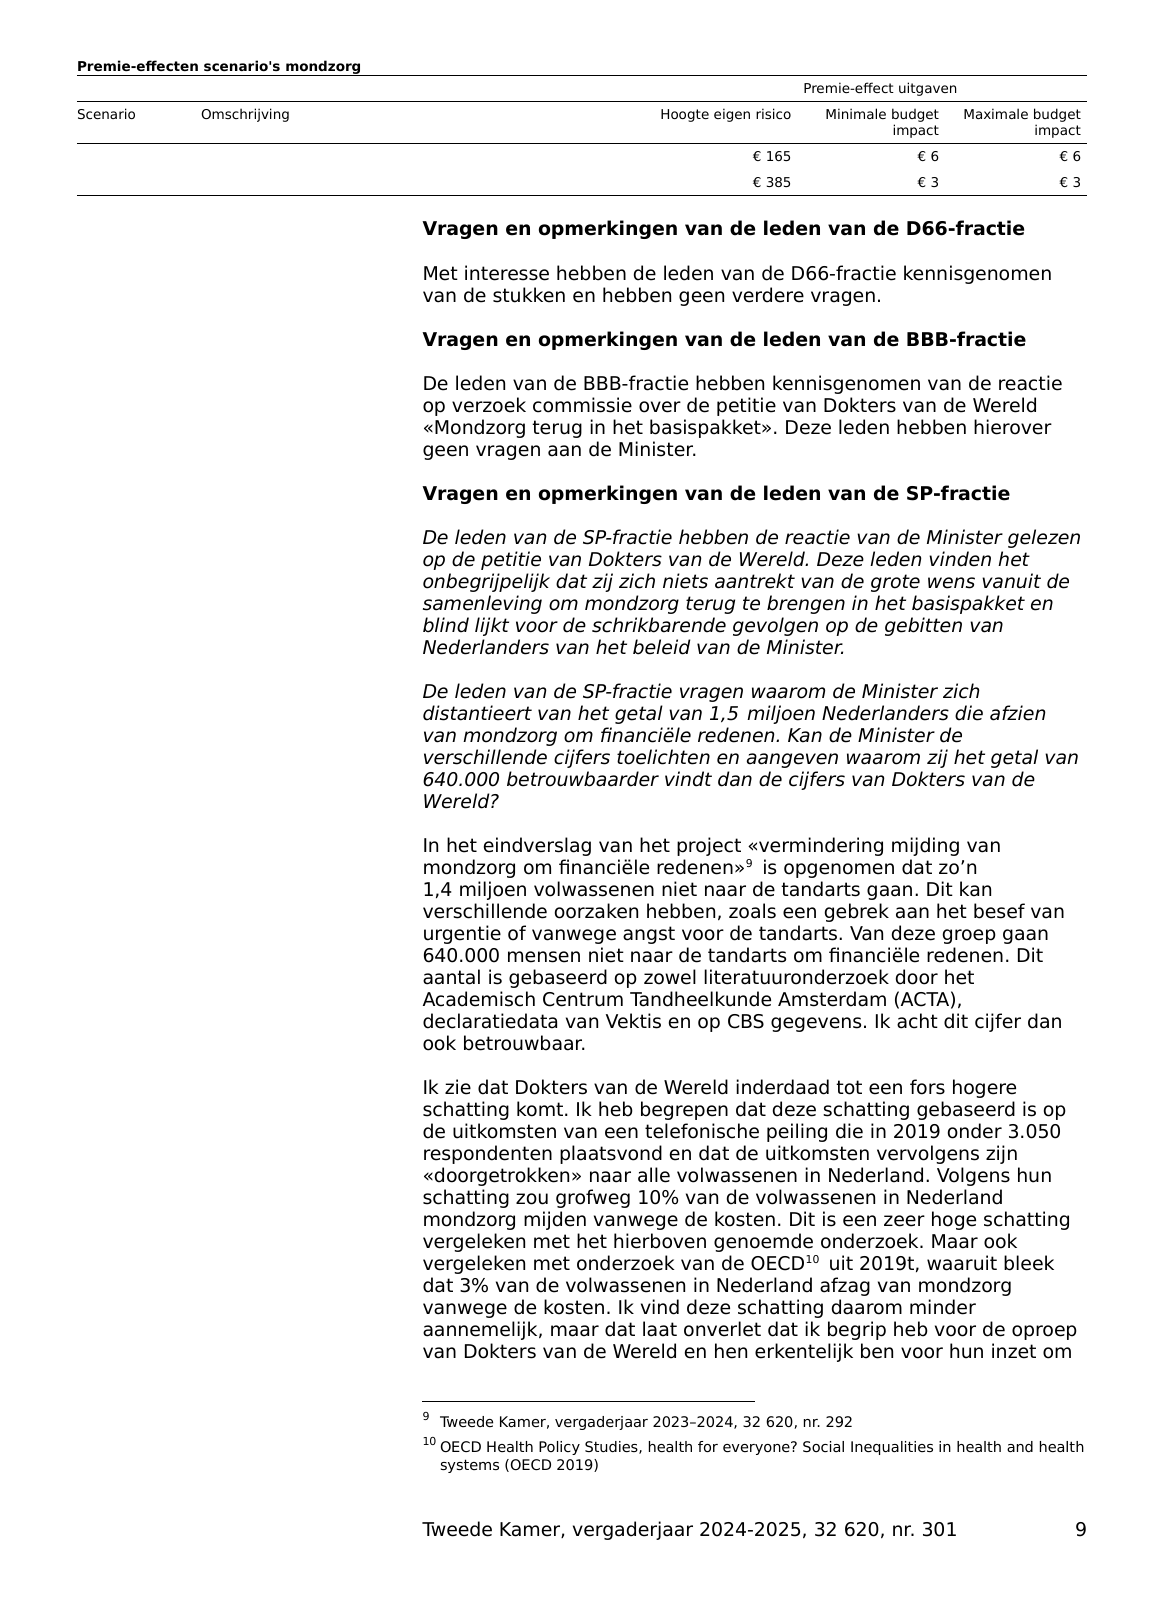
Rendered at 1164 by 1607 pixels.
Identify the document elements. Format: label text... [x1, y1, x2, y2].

text Met interesse hebben de leden van de D66-fractie kennisgenomen van de stukken en hebben geen verdere vragen. [422, 262, 1087, 306]
table_cell [650, 76, 797, 101]
text In het eindverslag van het project «vermindering mijding van mondzorg om financiële redenen» is opgenomen dat zo’n 1,4 miljoen volwassenen niet naar de tandarts gaan. Dit kan verschillende oorzaken hebben, zoals een gebrek aan het besef van urgentie of vanwege angst voor de tandarts. Van deze groep gaan 640.000 mensen niet naar de tandarts om financiële redenen. Dit aantal is gebaseerd op zowel literatuuronderzoek door het Academisch Centrum Tandheelkunde Amsterdam (ACTA), declaratiedata van Vektis en op CBS gegevens. Ik acht dit cijfer dan ook betrouwbaar. [422, 835, 1087, 1055]
table_cell [77, 144, 195, 169]
table_cell € 385 [650, 169, 797, 195]
text Tweede Kamer, vergaderjaar 2023–2024, 32 620, nr. 292 [422, 1410, 1087, 1432]
text Ik zie dat Dokters van de Wereld inderdaad tot een fors hogere schatting komt. Ik heb begrepen dat deze schatting gebaseerd is op de uitkomsten van een telefonische peiling die in 2019 onder 3.050 respondenten plaatsvond en dat de uitkomsten vervolgens zijn «doorgetrokken» naar alle volwassenen in Nederland. Volgens hun schatting zou grofweg 10% van de volwassenen in Nederland mondzorg mijden vanwege de kosten. Dit is een zeer hoge schatting vergeleken met het hierboven genoemde onderzoek. Maar ook vergeleken met onderzoek van de OECD uit 2019t, waaruit bleek dat 3% van de volwassenen in Nederland afzag van mondzorg vanwege de kosten. Ik vind deze schatting daarom minder aannemelijk, maar dat laat onverlet dat ik begrip heb voor de oproep van Dokters van de Wereld en hen erkentelijk ben voor hun inzet om [422, 1077, 1087, 1363]
table_cell € 3 [797, 169, 945, 195]
table_cell Minimale budget impact [797, 102, 945, 143]
text De leden van de SP-fractie vragen waarom de Minister zich distantieert van het getal van 1,5 miljoen Nederlanders die afzien van mondzorg om financiële redenen. Kan de Minister de verschillende cijfers toelichten en aangeven waarom zij het getal van 640.000 betrouwbaarder vindt dan de cijfers van Dokters van de Wereld? [422, 681, 1087, 813]
text De leden van de BBB-fractie hebben kennisgenomen van de reactie op verzoek commissie over de petitie van Dokters van de Wereld «Mondzorg terug in het basispakket». Deze leden hebben hierover geen vragen aan de Minister. [422, 373, 1087, 461]
table_cell Omschrijving [195, 102, 649, 143]
subtitle Vragen en opmerkingen van de leden van de SP-fractie [422, 483, 1087, 505]
table_cell € 165 [650, 144, 797, 169]
table_cell [195, 76, 649, 101]
subtitle Vragen en opmerkingen van de leden van de D66-fractie [422, 218, 1087, 240]
table_cell [195, 144, 649, 195]
table_cell [77, 76, 195, 101]
table_cell Maximale budget impact [945, 102, 1087, 143]
table_cell € 3 [945, 169, 1087, 195]
table_cell € 6 [945, 144, 1087, 169]
table_cell Scenario [77, 102, 195, 143]
text OECD Health Policy Studies, health for everyone? Social Inequalities in health and health systems (OECD 2019) [422, 1435, 1087, 1474]
table_cell [77, 169, 195, 195]
table_cell Hoogte eigen risico [650, 102, 797, 143]
subtitle Vragen en opmerkingen van de leden van de BBB-fractie [422, 329, 1087, 351]
table_header Premie-effecten scenario's mondzorg [77, 59, 1087, 75]
text De leden van de SP-fractie hebben de reactie van de Minister gelezen op de petitie van Dokters van de Wereld. Deze leden vinden het onbegrijpelijk dat zij zich niets aantrekt van de grote wens vanuit de samenleving om mondzorg terug te brengen in het basispakket en blind lijkt voor de schrikbarende gevolgen op de gebitten van Nederlanders van het beleid van de Minister. [422, 527, 1087, 659]
table_cell € 6 [797, 144, 945, 169]
table_cell Premie-effect uitgaven [797, 76, 1087, 101]
